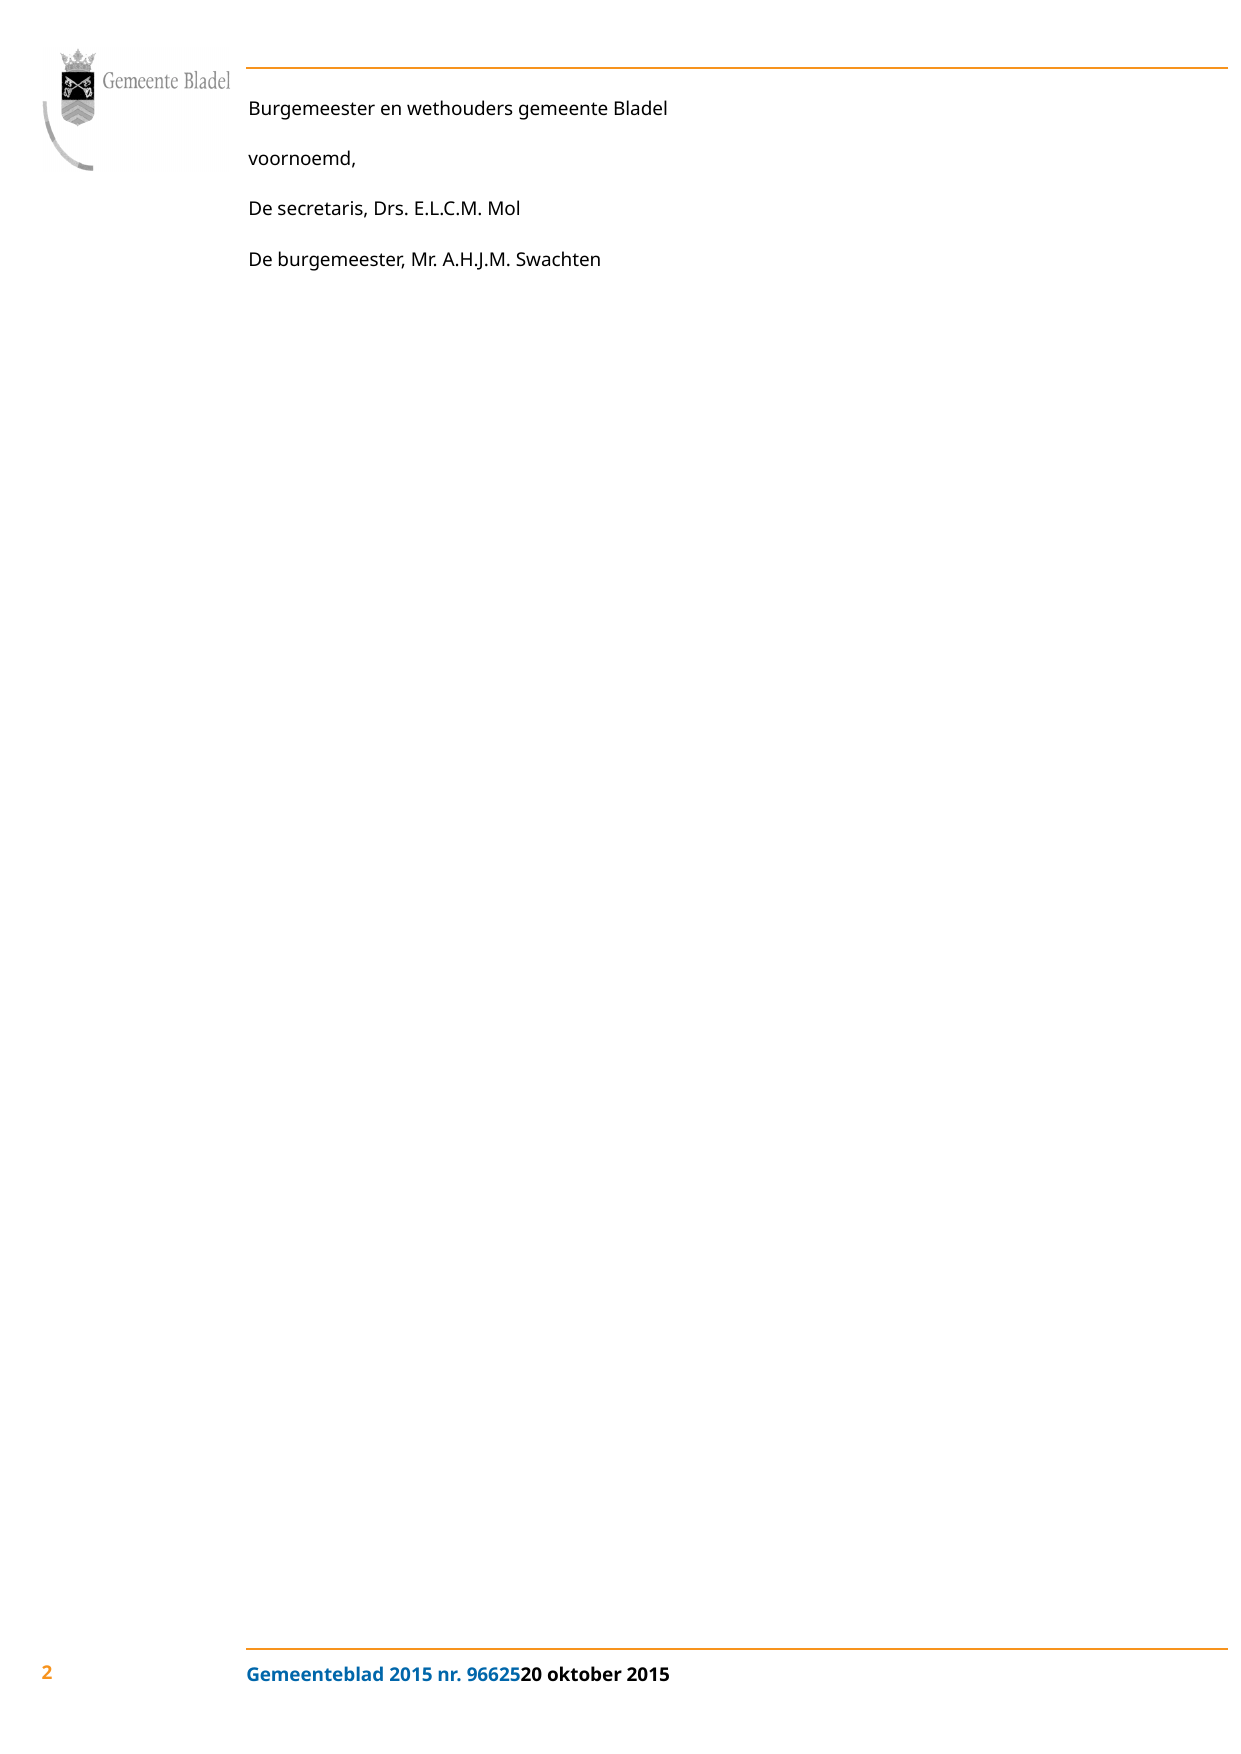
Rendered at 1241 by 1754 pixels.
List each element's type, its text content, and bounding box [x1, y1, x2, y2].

text Burgemeester en wethouders gemeente Bladel [248, 95, 1152, 121]
text De burgemeester, Mr. A.H.J.M. Swachten [248, 246, 1152, 272]
text De secretaris, Drs. E.L.C.M. Mol [248, 196, 1152, 221]
text voornoemd, [248, 145, 1152, 171]
picture [41, 47, 231, 172]
